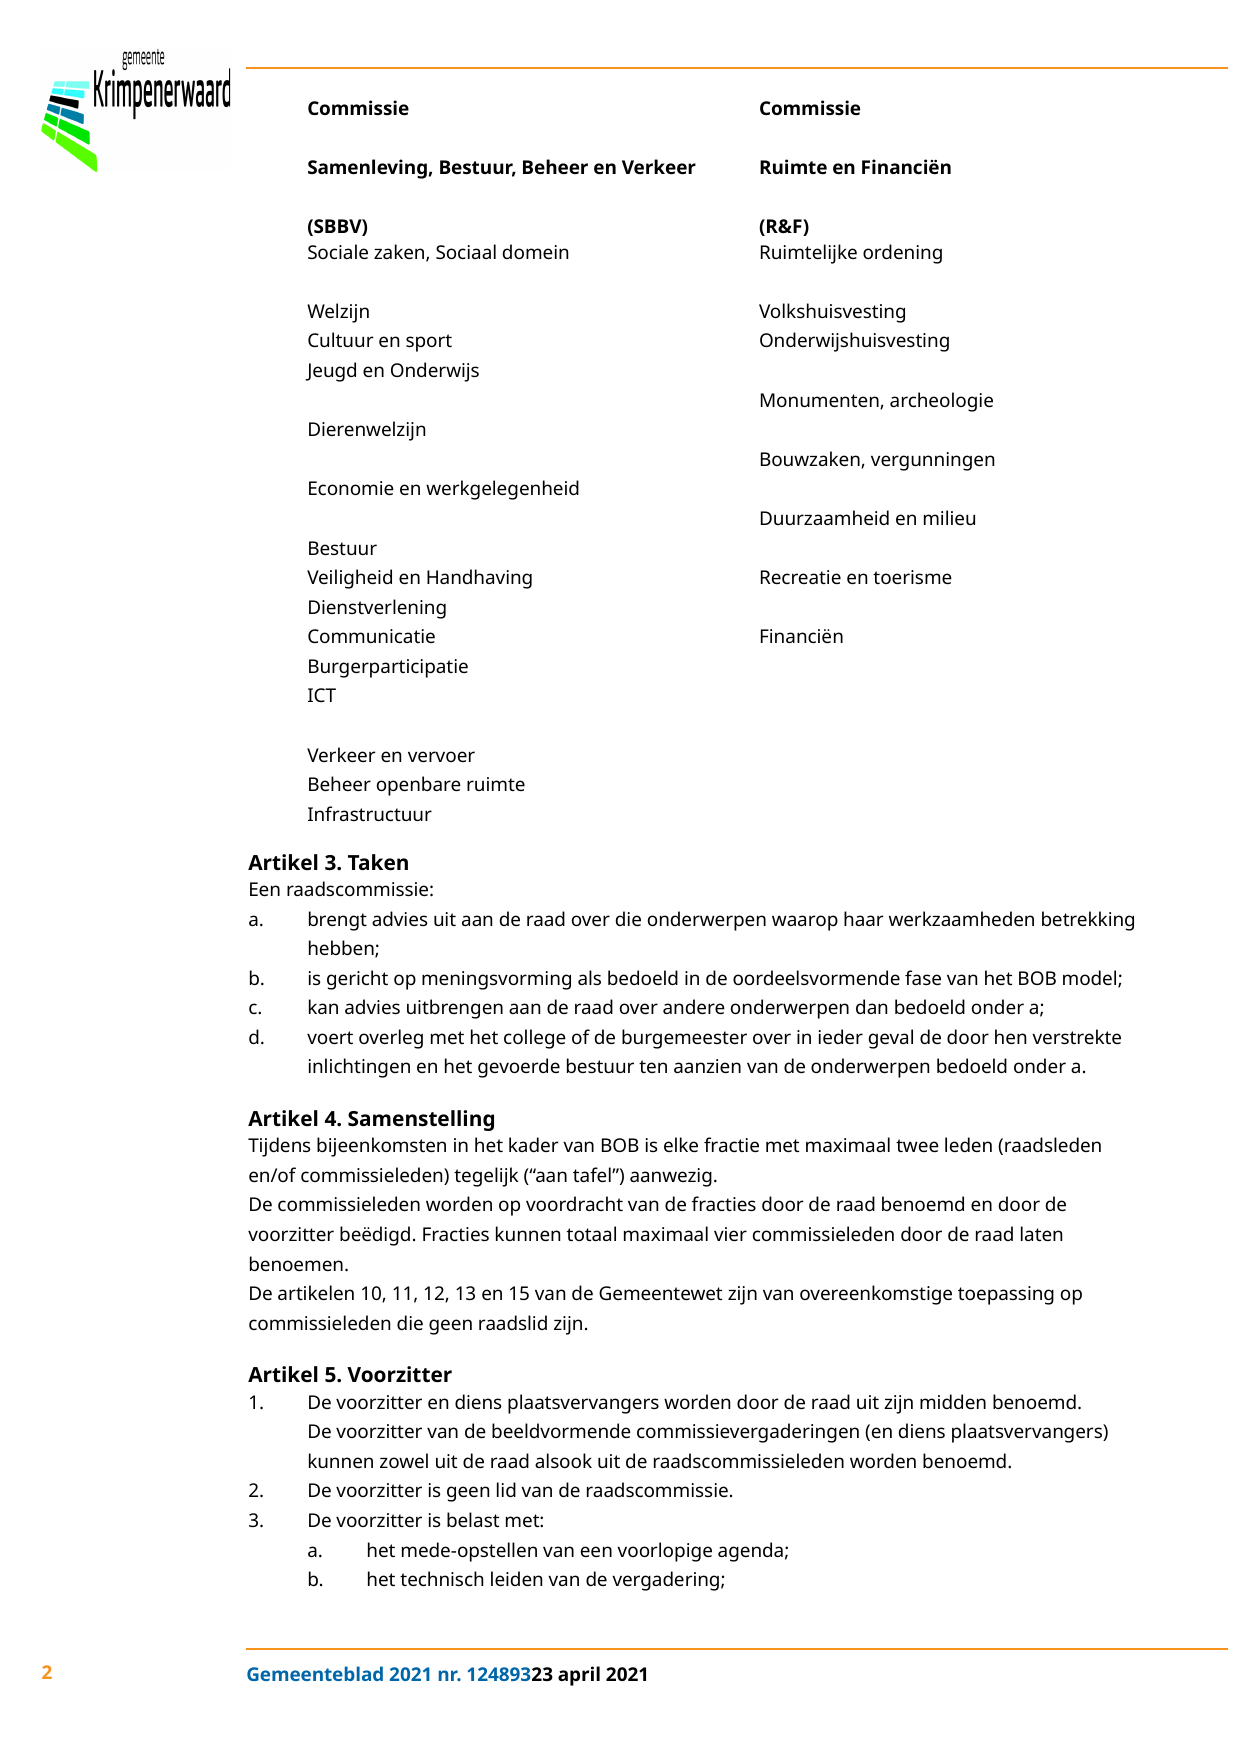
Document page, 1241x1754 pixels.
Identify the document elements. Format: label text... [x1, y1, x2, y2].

list De voorzitter is belast met: [248, 1507, 1152, 1533]
text De artikelen 10, 11, 12, 13 en 15 van de Gemeentewet zijn van overeenkomstige toepassing op commissieleden die geen raadslid zijn. [248, 1280, 1152, 1336]
picture [41, 47, 231, 172]
list het mede-opstellen van een voorlopige agenda; [307, 1537, 1152, 1562]
table_cell Ruimtelijke ordening Volkshuisvesting Onderwijshuisvesting Monumenten, archeologie Bouwzaken, vergunningen Duurzaamheid en milieu Recreatie en toerisme Financiën [759, 239, 1211, 827]
list De voorzitter van de beeldvormende commissievergaderingen (en diens plaatsvervangers) kunnen zowel uit de raad alsook uit de raadscommissieleden worden benoemd. [248, 1418, 1152, 1474]
list voert overleg met het college of de burgemeester over in ieder geval de door hen verstrekte inlichtingen en het gevoerde bestuur ten aanzien van de onderwerpen bedoeld onder a. [248, 1024, 1152, 1079]
list De voorzitter is geen lid van de raadscommissie. [248, 1478, 1152, 1503]
list brengt advies uit aan de raad over die onderwerpen waarop haar werkzaamheden betrekking hebben; [248, 906, 1152, 961]
table_header Commissie Ruimte en Financiën (R&F) [759, 95, 1211, 239]
list kan advies uitbrengen aan de raad over andere onderwerpen dan bedoeld onder a; [248, 994, 1152, 1020]
list is gericht op meningsvorming als bedoeld in de oordeelsvormende fase van het BOB model; [248, 965, 1152, 991]
list De voorzitter en diens plaatsvervangers worden door de raad uit zijn midden benoemd. [248, 1389, 1152, 1414]
text Artikel 5. Voorzitter [248, 1360, 1152, 1389]
list het technisch leiden van de vergadering; [307, 1566, 1152, 1592]
table_cell Sociale zaken, Sociaal domein Welzijn Cultuur en sport Jeugd en Onderwijs Dierenwelzijn Economie en werkgelegenheid Bestuur Veiligheid en Handhaving Dienstverlening Communicatie Burgerparticipatie ICT Verkeer en vervoer Beheer openbare ruimte Infrastructuur [307, 239, 759, 827]
text Artikel 3. Taken [248, 848, 1152, 876]
table_header Commissie Samenleving, Bestuur, Beheer en Verkeer (SBBV) [307, 95, 759, 239]
text Een raadscommissie: [248, 876, 1152, 902]
text De commissieleden worden op voordracht van de fracties door de raad benoemd en door de voorzitter beëdigd. Fracties kunnen totaal maximaal vier commissieleden door de raad laten benoemen. [248, 1192, 1152, 1277]
text Artikel 4. Samenstelling [248, 1104, 1152, 1132]
text Tijdens bijeenkomsten in het kader van BOB is elke fractie met maximaal twee leden (raadsleden en/of commissieleden) tegelijk (“aan tafel”) aanwezig. [248, 1132, 1152, 1188]
